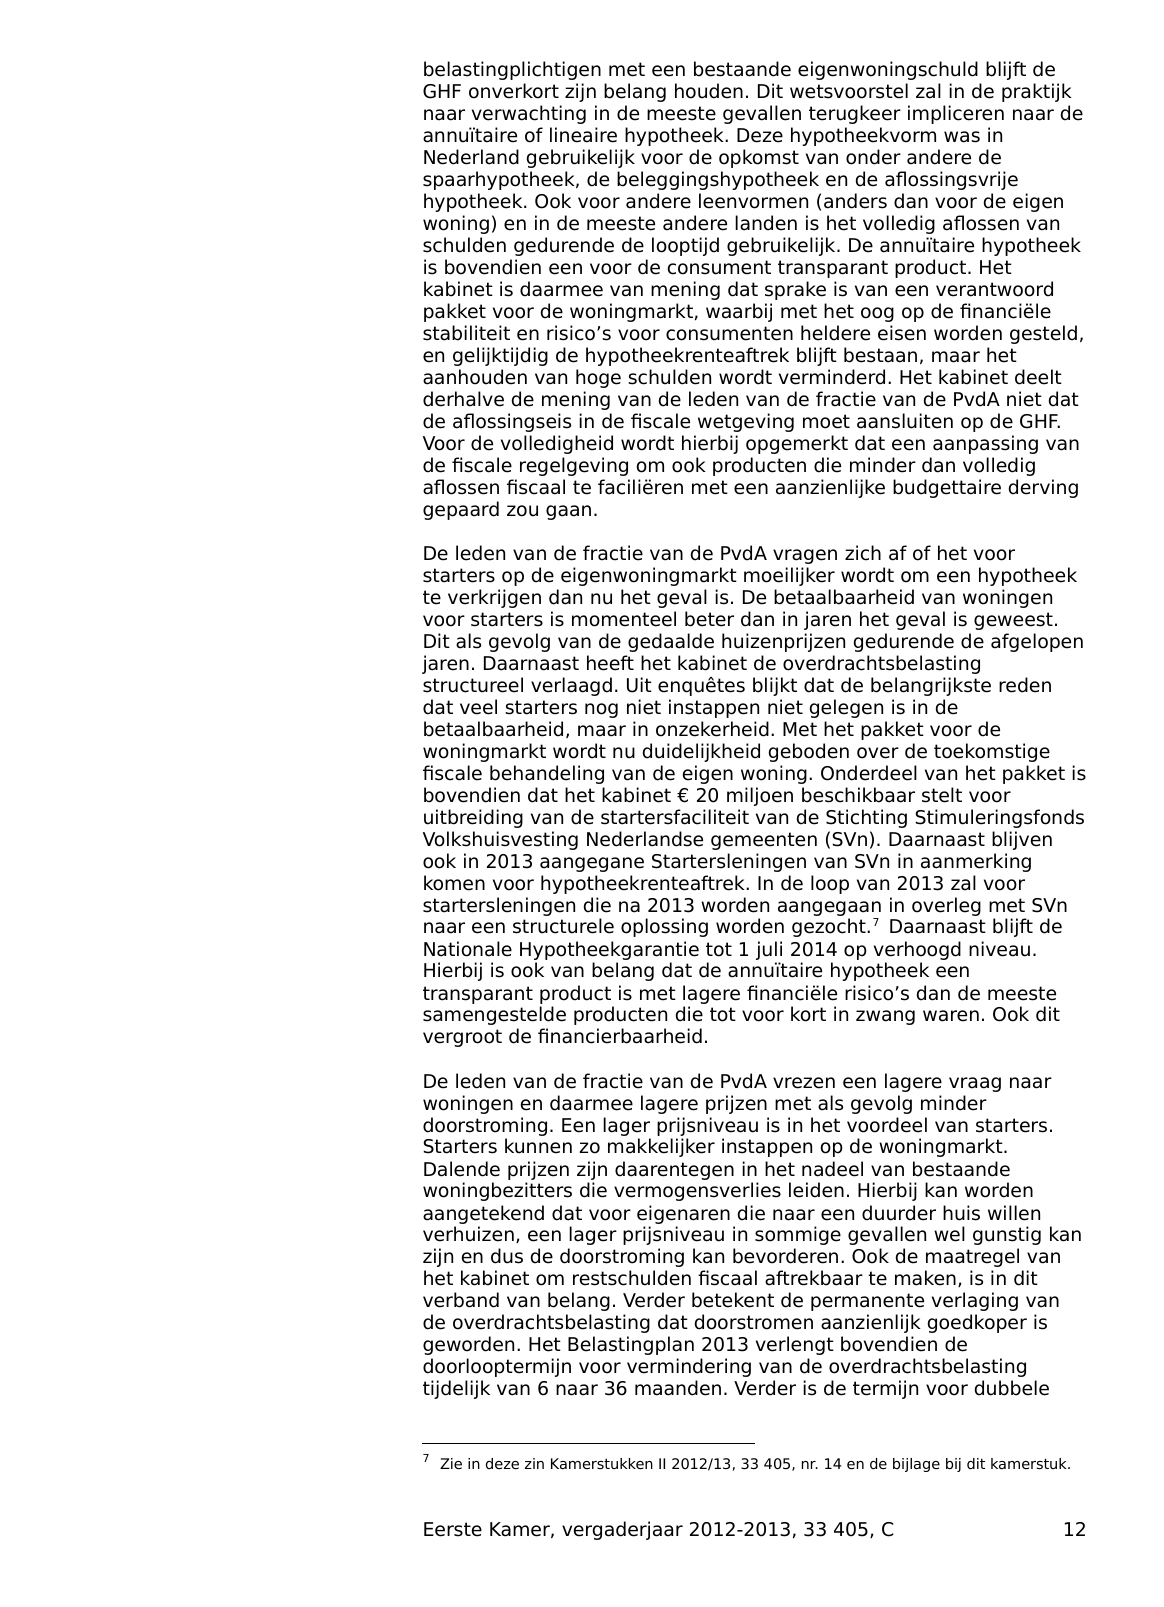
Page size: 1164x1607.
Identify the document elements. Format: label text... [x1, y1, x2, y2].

text belastingplichtigen met een bestaande eigenwoningschuld blijft de GHF onverkort zijn belang houden. Dit wetsvoorstel zal in de praktijk naar verwachting in de meeste gevallen terugkeer impliceren naar de annuïtaire of lineaire hypotheek. Deze hypotheekvorm was in Nederland gebruikelijk voor de opkomst van onder andere de spaarhypotheek, de beleggingshypotheek en de aflossingsvrije hypotheek. Ook voor andere leenvormen (anders dan voor de eigen woning) en in de meeste andere landen is het volledig aflossen van schulden gedurende de looptijd gebruikelijk. De annuïtaire hypotheek is bovendien een voor de consument transparant product. Het kabinet is daarmee van mening dat sprake is van een verantwoord pakket voor de woningmarkt, waarbij met het oog op de financiële stabiliteit en risico’s voor consumenten heldere eisen worden gesteld, en gelijktijdig de hypotheekrenteaftrek blijft bestaan, maar het aanhouden van hoge schulden wordt verminderd. Het kabinet deelt derhalve de mening van de leden van de fractie van de PvdA niet dat de aflossingseis in de fiscale wetgeving moet aansluiten op de GHF. Voor de volledigheid wordt hierbij opgemerkt dat een aanpassing van de fiscale regelgeving om ook producten die minder dan volledig aflossen fiscaal te faciliëren met een aanzienlijke budgettaire derving gepaard zou gaan. [422, 59, 1087, 521]
text Zie in deze zin Kamerstukken II 2012/13, 33 405, nr. 14 en de bijlage bij dit kamerstuk. [422, 1452, 1087, 1474]
text De leden van de fractie van de PvdA vrezen een lagere vraag naar woningen en daarmee lagere prijzen met als gevolg minder doorstroming. Een lager prijsniveau is in het voordeel van starters. Starters kunnen zo makkelijker instappen op de woningmarkt. Dalende prijzen zijn daarentegen in het nadeel van bestaande woningbezitters die vermogensverlies leiden. Hierbij kan worden aangetekend dat voor eigenaren die naar een duurder huis willen verhuizen, een lager prijsniveau in sommige gevallen wel gunstig kan zijn en dus de doorstroming kan bevorderen. Ook de maatregel van het kabinet om restschulden fiscaal aftrekbaar te maken, is in dit verband van belang. Verder betekent de permanente verlaging van de overdrachtsbelasting dat doorstromen aanzienlijk goedkoper is geworden. Het Belastingplan 2013 verlengt bovendien de doorlooptermijn voor vermindering van de overdrachtsbelasting tijdelijk van 6 naar 36 maanden. Verder is de termijn voor dubbele [422, 1071, 1087, 1400]
text De leden van de fractie van de PvdA vragen zich af of het voor starters op de eigenwoningmarkt moeilijker wordt om een hypotheek te verkrijgen dan nu het geval is. De betaalbaarheid van woningen voor starters is momenteel beter dan in jaren het geval is geweest. Dit als gevolg van de gedaalde huizenprijzen gedurende de afgelopen jaren. Daarnaast heeft het kabinet de overdrachtsbelasting structureel verlaagd. Uit enquêtes blijkt dat de belangrijkste reden dat veel starters nog niet instappen niet gelegen is in de betaalbaarheid, maar in onzekerheid. Met het pakket voor de woningmarkt wordt nu duidelijkheid geboden over de toekomstige fiscale behandeling van de eigen woning. Onderdeel van het pakket is bovendien dat het kabinet € 20 miljoen beschikbaar stelt voor uitbreiding van de startersfaciliteit van de Stichting Stimuleringsfonds Volkshuisvesting Nederlandse gemeenten (SVn). Daarnaast blijven ook in 2013 aangegane Startersleningen van SVn in aanmerking komen voor hypotheekrenteaftrek. In de loop van 2013 zal voor startersleningen die na 2013 worden aangegaan in overleg met SVn naar een structurele oplossing worden gezocht. Daarnaast blijft de Nationale Hypotheekgarantie tot 1 juli 2014 op verhoogd niveau. Hierbij is ook van belang dat de annuïtaire hypotheek een transparant product is met lagere financiële risico’s dan de meeste samengestelde producten die tot voor kort in zwang waren. Ook dit vergroot de financierbaarheid. [422, 543, 1087, 1048]
